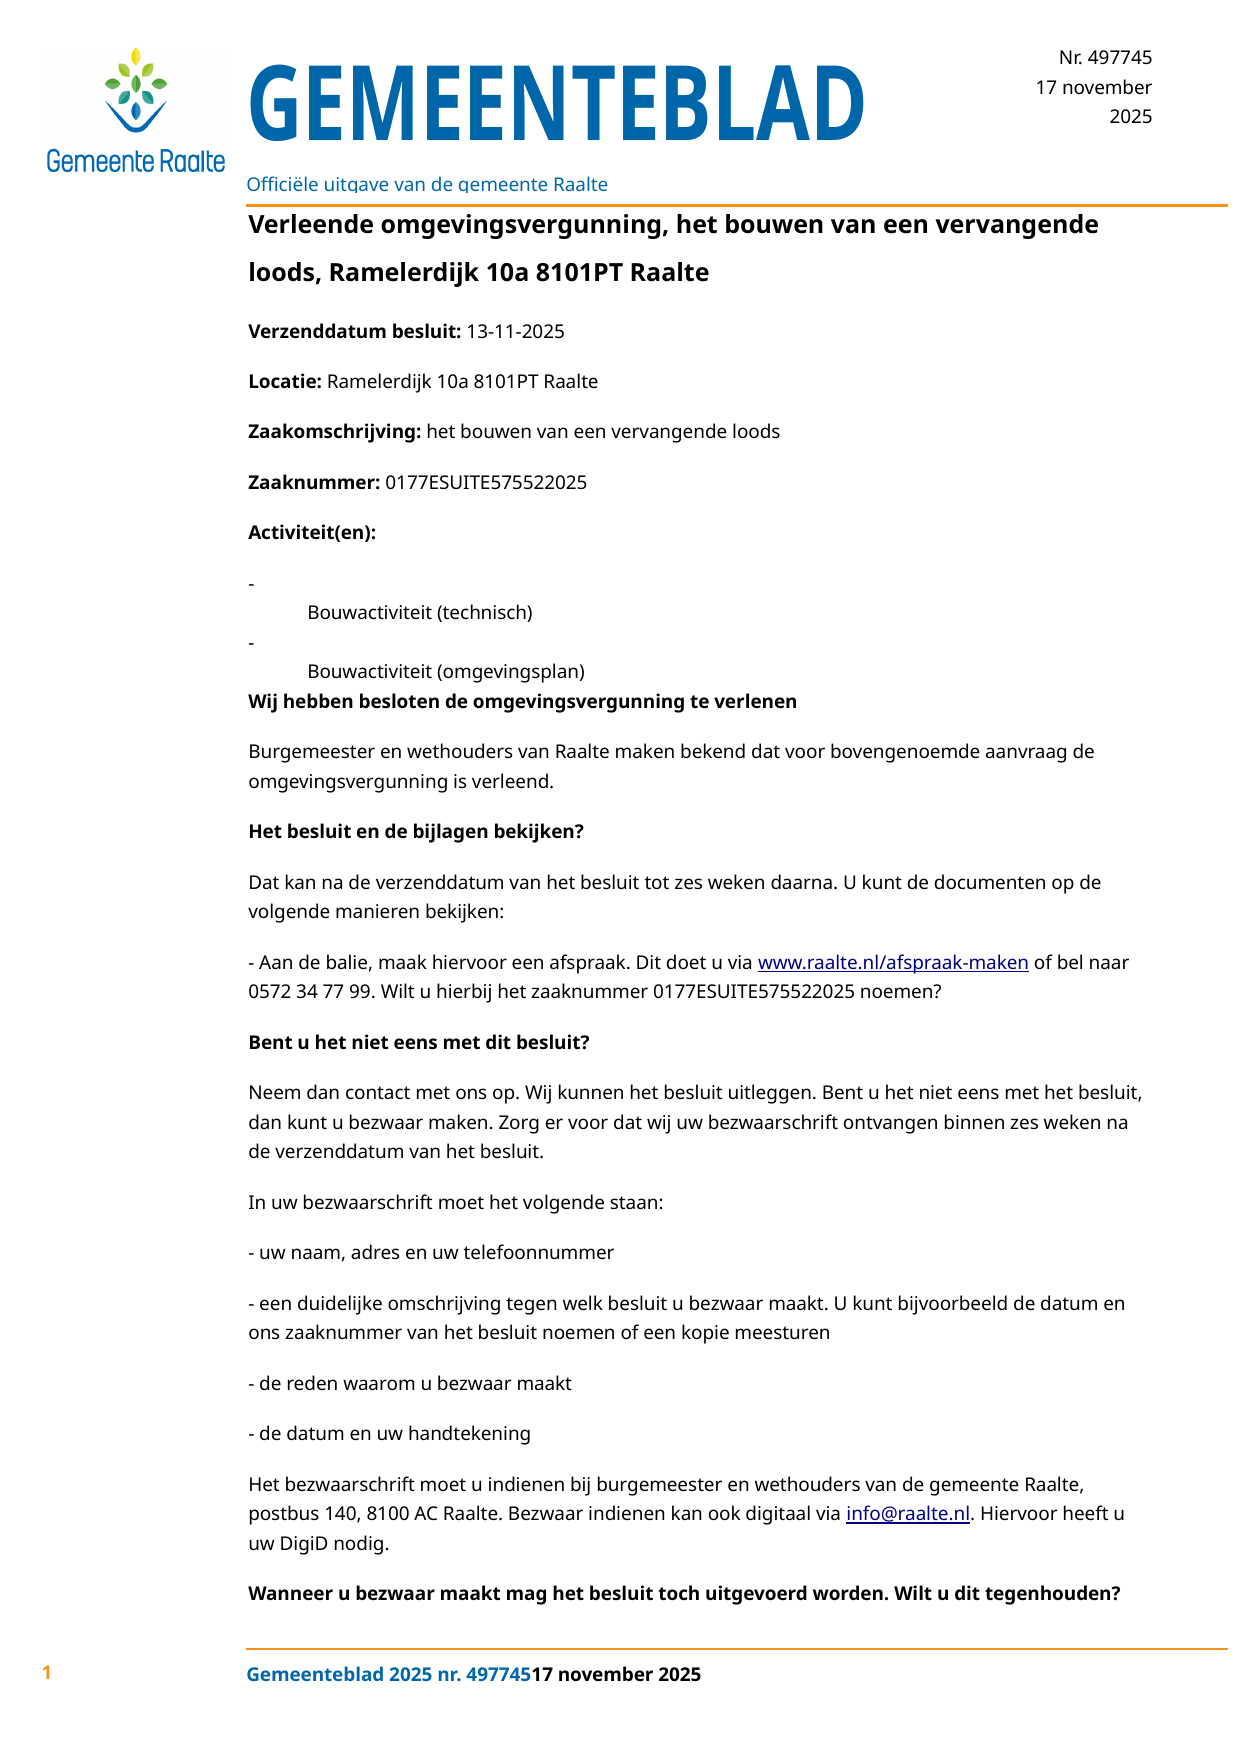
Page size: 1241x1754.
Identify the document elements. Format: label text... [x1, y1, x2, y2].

text Burgemeester en wethouders van Raalte maken bekend dat voor bovengenoemde aanvraag de omgevingsvergunning is verleend. [248, 739, 1152, 794]
text Zaakomschrijving: het bouwen van een vervangende loods [248, 419, 1152, 444]
list Bouwactiviteit (omgevingsplan) [248, 659, 1152, 684]
text - een duidelijke omschrijving tegen welk besluit u bezwaar maakt. U kunt bijvoorbeeld de datum en ons zaaknummer van het besluit noemen of een kopie meesturen [248, 1290, 1152, 1345]
text Het bezwaarschrift moet u indienen bij burgemeester en wethouders van de gemeente Raalte, postbus 140, 8100 AC Raalte. Bezwaar indienen kan ook digitaal via info@raalte.nl. Hiervoor heeft u uw DigiD nodig. [248, 1471, 1152, 1556]
list Bouwactiviteit (technisch) [248, 599, 1152, 625]
text In uw bezwaarschrift moet het volgende staan: [248, 1189, 1152, 1215]
text - Aan de balie, maak hiervoor een afspraak. Dit doet u via www.raalte.nl/afspraak-maken of bel naar 0572 34 77 99. Wilt u hierbij het zaaknummer 0177ESUITE575522025 noemen? [248, 949, 1152, 1004]
text Zaaknummer: 0177ESUITE575522025 [248, 469, 1152, 495]
text - de reden waarom u bezwaar maakt [248, 1370, 1152, 1396]
text Bent u het niet eens met dit besluit? [248, 1029, 1152, 1055]
text Activiteit(en): [248, 519, 1152, 545]
text Verleende omgevingsvergunning, het bouwen van een vervangende loods, Ramelerdijk 10a 8101PT Raalte [248, 207, 1152, 288]
picture [41, 47, 231, 172]
text Neem dan contact met ons op. Wij kunnen het besluit uitleggen. Bent u het niet eens met het besluit, dan kunt u bezwaar maken. Zorg er voor dat wij uw bezwaarschrift ontvangen binnen zes weken na de verzenddatum van het besluit. [248, 1079, 1152, 1164]
text Locatie: Ramelerdijk 10a 8101PT Raalte [248, 368, 1152, 394]
text - de datum en uw handtekening [248, 1420, 1152, 1446]
text - uw naam, adres en uw telefoonnummer [248, 1239, 1152, 1265]
text Dat kan na de verzenddatum van het besluit tot zes weken daarna. U kunt de documenten op de volgende manieren bekijken: [248, 869, 1152, 924]
text Wanneer u bezwaar maakt mag het besluit toch uitgevoerd worden. Wilt u dit tegenhouden? [248, 1580, 1152, 1606]
text Het besluit en de bijlagen bekijken? [248, 819, 1152, 844]
text Verzenddatum besluit: 13-11-2025 [248, 318, 1152, 344]
text Wij hebben besloten de omgevingsvergunning te verlenen [248, 688, 1152, 714]
